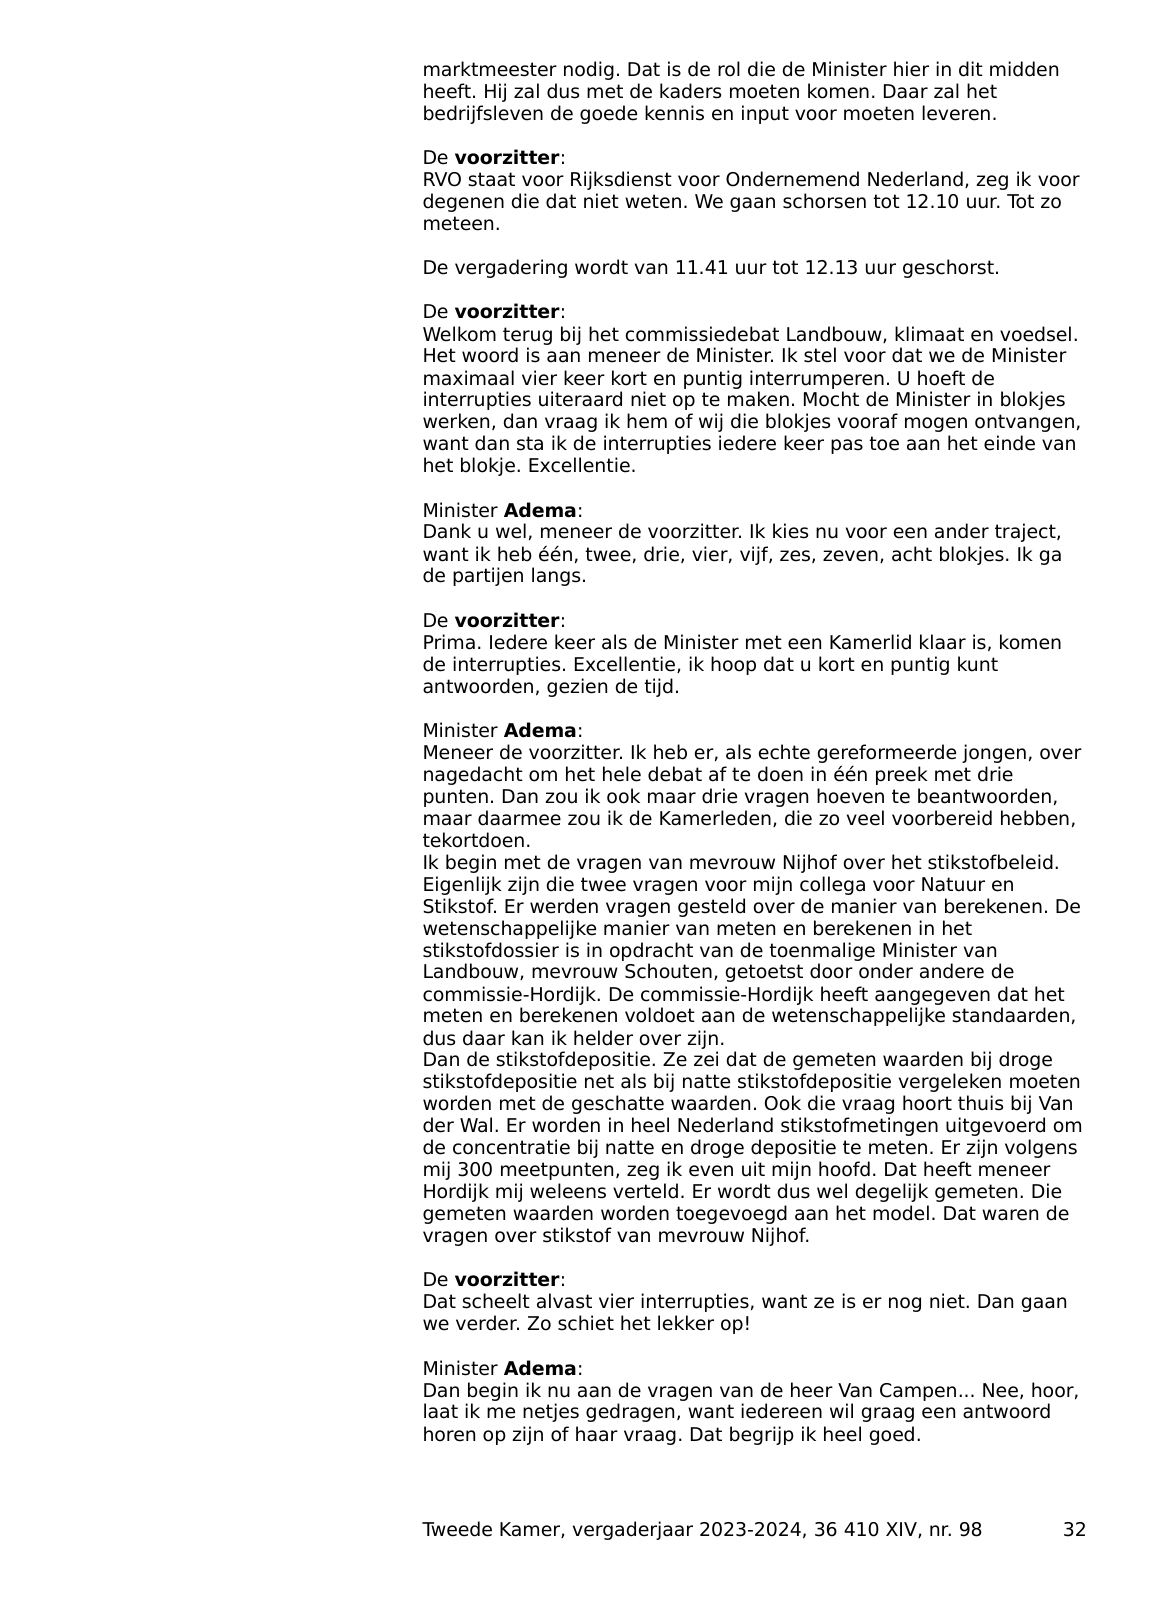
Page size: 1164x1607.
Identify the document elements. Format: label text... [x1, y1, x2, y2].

text Dan de stikstofdepositie. Ze zei dat de gemeten waarden bij droge stikstofdepositie net als bij natte stikstofdepositie vergeleken moeten worden met de geschatte waarden. Ook die vraag hoort thuis bij Van der Wal. Er worden in heel Nederland stikstofmetingen uitgevoerd om de concentratie bij natte en droge depositie te meten. Er zijn volgens mij 300 meetpunten, zeg ik even uit mijn hoofd. Dat heeft meneer Hordijk mij weleens verteld. Er wordt dus wel degelijk gemeten. Die gemeten waarden worden toegevoegd aan het model. Dat waren de vragen over stikstof van mevrouw Nijhof. [422, 1049, 1087, 1247]
text Dat scheelt alvast vier interrupties, want ze is er nog niet. Dan gaan we verder. Zo schiet het lekker op! [422, 1291, 1087, 1335]
text De voorzitter: [422, 147, 1087, 169]
text Meneer de voorzitter. Ik heb er, als echte gereformeerde jongen, over nagedacht om het hele debat af te doen in één preek met drie punten. Dan zou ik ook maar drie vragen hoeven te beantwoorden, maar daarmee zou ik de Kamerleden, die zo veel voorbereid hebben, tekortdoen. [422, 742, 1087, 852]
text Welkom terug bij het commissiedebat Landbouw, klimaat en voedsel. Het woord is aan meneer de Minister. Ik stel voor dat we de Minister maximaal vier keer kort en puntig interrumperen. U hoeft de interrupties uiteraard niet op te maken. Mocht de Minister in blokjes werken, dan vraag ik hem of wij die blokjes vooraf mogen ontvangen, want dan sta ik de interrupties iedere keer pas toe aan het einde van het blokje. Excellentie. [422, 323, 1087, 477]
text Ik begin met de vragen van mevrouw Nijhof over het stikstofbeleid. Eigenlijk zijn die twee vragen voor mijn collega voor Natuur en Stikstof. Er werden vragen gesteld over de manier van berekenen. De wetenschappelijke manier van meten en berekenen in het stikstofdossier is in opdracht van de toenmalige Minister van Landbouw, mevrouw Schouten, getoetst door onder andere de commissie-Hordijk. De commissie-Hordijk heeft aangegeven dat het meten en berekenen voldoet aan de wetenschappelijke standaarden, dus daar kan ik helder over zijn. [422, 852, 1087, 1049]
text Dan begin ik nu aan de vragen van de heer Van Campen... Nee, hoor, laat ik me netjes gedragen, want iedereen wil graag een antwoord horen op zijn of haar vraag. Dat begrijp ik heel goed. [422, 1379, 1087, 1445]
text De voorzitter: [422, 609, 1087, 632]
text De vergadering wordt van 11.41 uur tot 12.13 uur geschorst. [422, 257, 1087, 279]
text Minister Adema: [422, 720, 1087, 742]
text Minister Adema: [422, 499, 1087, 521]
text Prima. Iedere keer als de Minister met een Kamerlid klaar is, komen de interrupties. Excellentie, ik hoop dat u kort en puntig kunt antwoorden, gezien de tijd. [422, 632, 1087, 697]
text marktmeester nodig. Dat is de rol die de Minister hier in dit midden heeft. Hij zal dus met de kaders moeten komen. Daar zal het bedrijfsleven de goede kennis en input voor moeten leveren. [422, 59, 1087, 125]
text RVO staat voor Rijksdienst voor Ondernemend Nederland, zeg ik voor degenen die dat niet weten. We gaan schorsen tot 12.10 uur. Tot zo meteen. [422, 169, 1087, 235]
text Minister Adema: [422, 1357, 1087, 1379]
text Dank u wel, meneer de voorzitter. Ik kies nu voor een ander traject, want ik heb één, twee, drie, vier, vijf, zes, zeven, acht blokjes. Ik ga de partijen langs. [422, 521, 1087, 587]
text De voorzitter: [422, 1269, 1087, 1291]
text De voorzitter: [422, 301, 1087, 323]
